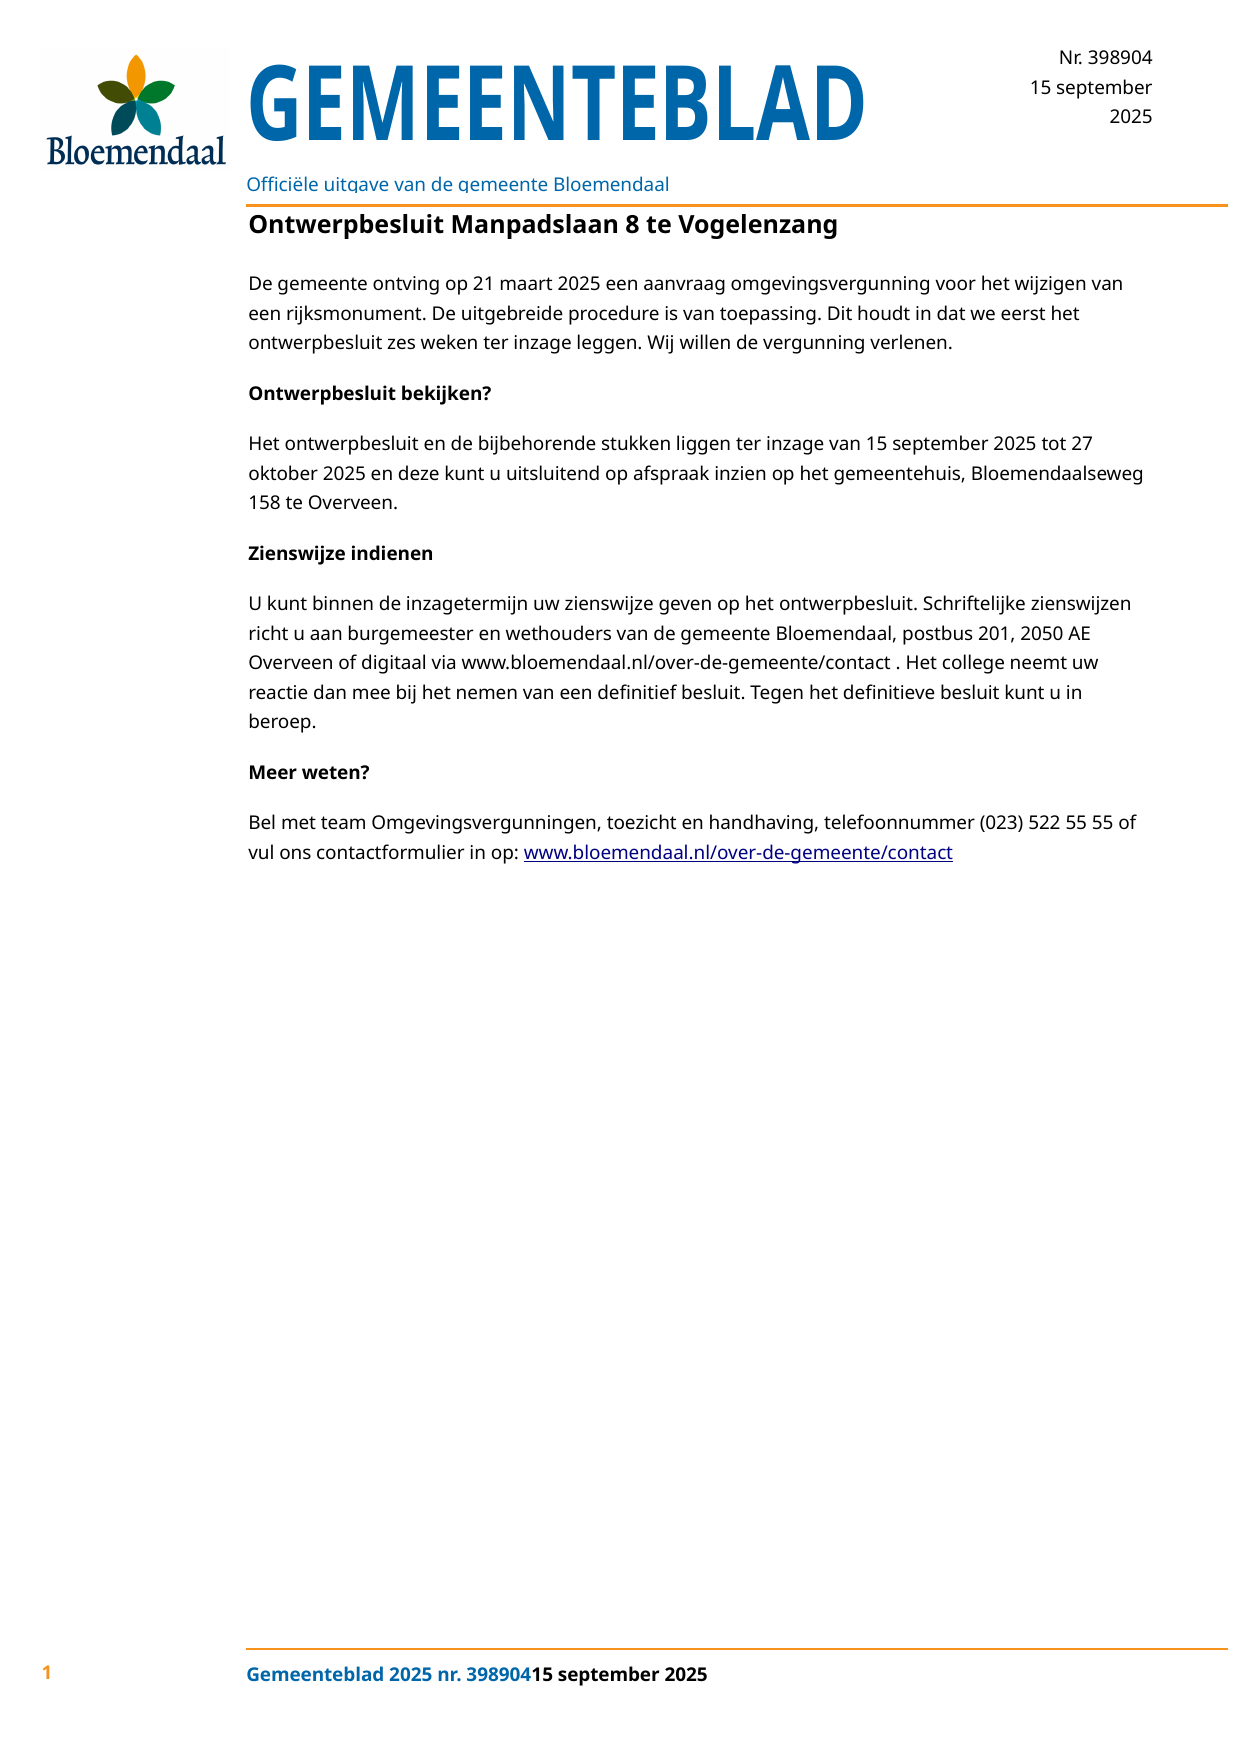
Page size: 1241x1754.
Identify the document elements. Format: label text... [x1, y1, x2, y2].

text Zienswijze indienen [248, 540, 1152, 566]
text Ontwerpbesluit bekijken? [248, 380, 1152, 406]
text De gemeente ontving op 21 maart 2025 een aanvraag omgevingsvergunning voor het wijzigen van een rijksmonument. De uitgebreide procedure is van toepassing. Dit houdt in dat we eerst het ontwerpbesluit zes weken ter inzage leggen. Wij willen de vergunning verlenen. [248, 270, 1152, 355]
text Ontwerpbesluit Manpadslaan 8 te Vogelenzang [248, 207, 1152, 241]
text Meer weten? [248, 759, 1152, 785]
picture [41, 47, 231, 172]
text U kunt binnen de inzagetermijn uw zienswijze geven op het ontwerpbesluit. Schriftelijke zienswijzen richt u aan burgemeester en wethouders van de gemeente Bloemendaal, postbus 201, 2050 AE Overveen of digitaal via www.bloemendaal.nl/over-de-gemeente/contact . Het college neemt uw reactie dan mee bij het nemen van een definitief besluit. Tegen het definitieve besluit kunt u in beroep. [248, 590, 1152, 734]
text Het ontwerpbesluit en de bijbehorende stukken liggen ter inzage van 15 september 2025 tot 27 oktober 2025 en deze kunt u uitsluitend op afspraak inzien op het gemeentehuis, Bloemendaalseweg 158 te Overveen. [248, 430, 1152, 515]
text Bel met team Omgevingsvergunningen, toezicht en handhaving, telefoonnummer (023) 522 55 55 of vul ons contactformulier in op: www.bloemendaal.nl/over-de-gemeente/contact [248, 809, 1152, 865]
